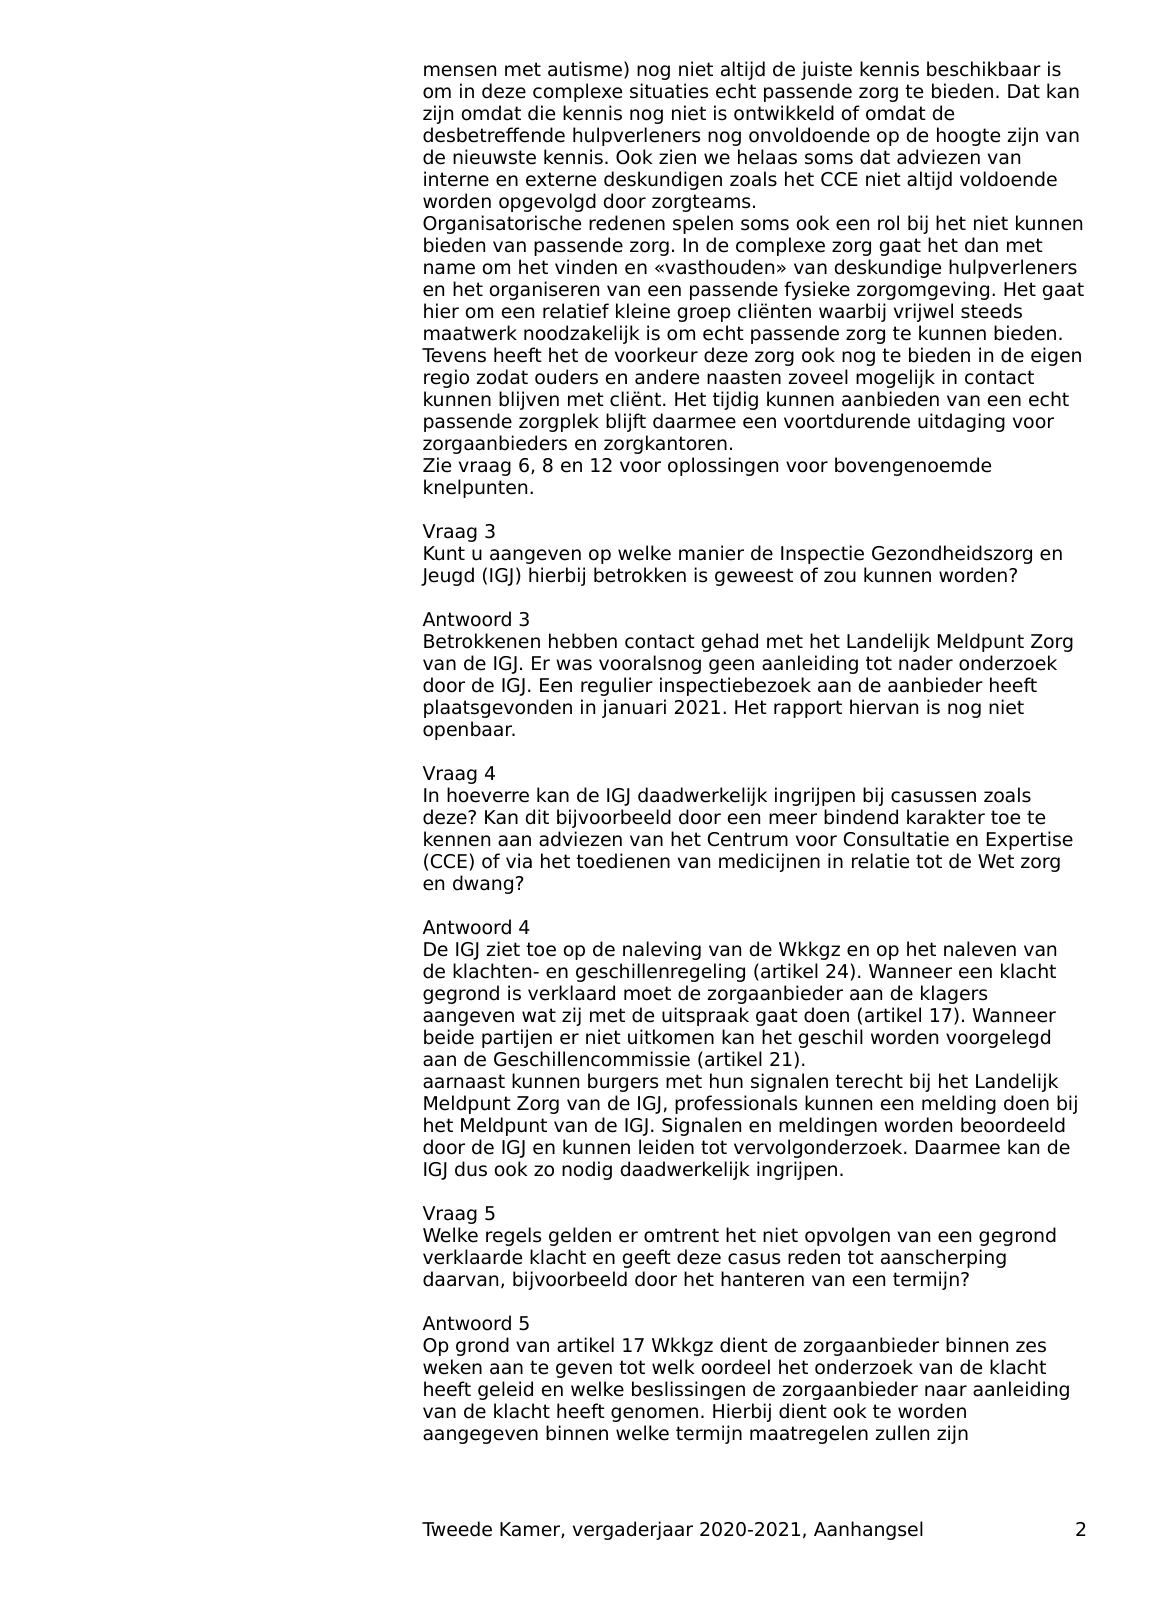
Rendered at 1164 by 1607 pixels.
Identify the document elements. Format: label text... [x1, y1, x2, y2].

text aarnaast kunnen burgers met hun signalen terecht bij het Landelijk Meldpunt Zorg van de IGJ, professionals kunnen een melding doen bij het Meldpunt van de IGJ. Signalen en meldingen worden beoordeeld door de IGJ en kunnen leiden tot vervolgonderzoek. Daarmee kan de IGJ dus ook zo nodig daadwerkelijk ingrijpen. [422, 1071, 1087, 1181]
text Antwoord 5 [422, 1313, 1087, 1335]
text mensen met autisme) nog niet altijd de juiste kennis beschikbaar is om in deze complexe situaties echt passende zorg te bieden. Dat kan zijn omdat die kennis nog niet is ontwikkeld of omdat de desbetreffende hulpverleners nog onvoldoende op de hoogte zijn van de nieuwste kennis. Ook zien we helaas soms dat adviezen van interne en externe deskundigen zoals het CCE niet altijd voldoende worden opgevolgd door zorgteams. [422, 59, 1087, 213]
text Kunt u aangeven op welke manier de Inspectie Gezondheidszorg en Jeugd (IGJ) hierbij betrokken is geweest of zou kunnen worden? [422, 543, 1087, 587]
text Organisatorische redenen spelen soms ook een rol bij het niet kunnen bieden van passende zorg. In de complexe zorg gaat het dan met name om het vinden en «vasthouden» van deskundige hulpverleners en het organiseren van een passende fysieke zorgomgeving. Het gaat hier om een relatief kleine groep cliënten waarbij vrijwel steeds maatwerk noodzakelijk is om echt passende zorg te kunnen bieden. Tevens heeft het de voorkeur deze zorg ook nog te bieden in de eigen regio zodat ouders en andere naasten zoveel mogelijk in contact kunnen blijven met cliënt. Het tijdig kunnen aanbieden van een echt passende zorgplek blijft daarmee een voortdurende uitdaging voor zorgaanbieders en zorgkantoren. [422, 213, 1087, 455]
text De IGJ ziet toe op de naleving van de Wkkgz en op het naleven van de klachten- en geschillenregeling (artikel 24). Wanneer een klacht gegrond is verklaard moet de zorgaanbieder aan de klagers aangeven wat zij met de uitspraak gaat doen (artikel 17). Wanneer beide partijen er niet uitkomen kan het geschil worden voorgelegd aan de Geschillencommissie (artikel 21). [422, 939, 1087, 1071]
text In hoeverre kan de IGJ daadwerkelijk ingrijpen bij casussen zoals deze? Kan dit bijvoorbeeld door een meer bindend karakter toe te kennen aan adviezen van het Centrum voor Consultatie en Expertise (CCE) of via het toedienen van medicijnen in relatie tot de Wet zorg en dwang? [422, 785, 1087, 895]
text Vraag 5 [422, 1203, 1087, 1225]
text Antwoord 4 [422, 917, 1087, 939]
text Welke regels gelden er omtrent het niet opvolgen van een gegrond verklaarde klacht en geeft deze casus reden tot aanscherping daarvan, bijvoorbeeld door het hanteren van een termijn? [422, 1225, 1087, 1291]
text Betrokkenen hebben contact gehad met het Landelijk Meldpunt Zorg van de IGJ. Er was vooralsnog geen aanleiding tot nader onderzoek door de IGJ. Een regulier inspectiebezoek aan de aanbieder heeft plaatsgevonden in januari 2021. Het rapport hiervan is nog niet openbaar. [422, 631, 1087, 741]
text Antwoord 3 [422, 609, 1087, 631]
text Op grond van artikel 17 Wkkgz dient de zorgaanbieder binnen zes weken aan te geven tot welk oordeel het onderzoek van de klacht heeft geleid en welke beslissingen de zorgaanbieder naar aanleiding van de klacht heeft genomen. Hierbij dient ook te worden aangegeven binnen welke termijn maatregelen zullen zijn [422, 1335, 1087, 1445]
text Vraag 3 [422, 521, 1087, 543]
text Zie vraag 6, 8 en 12 voor oplossingen voor bovengenoemde knelpunten. [422, 455, 1087, 499]
text Vraag 4 [422, 763, 1087, 785]
